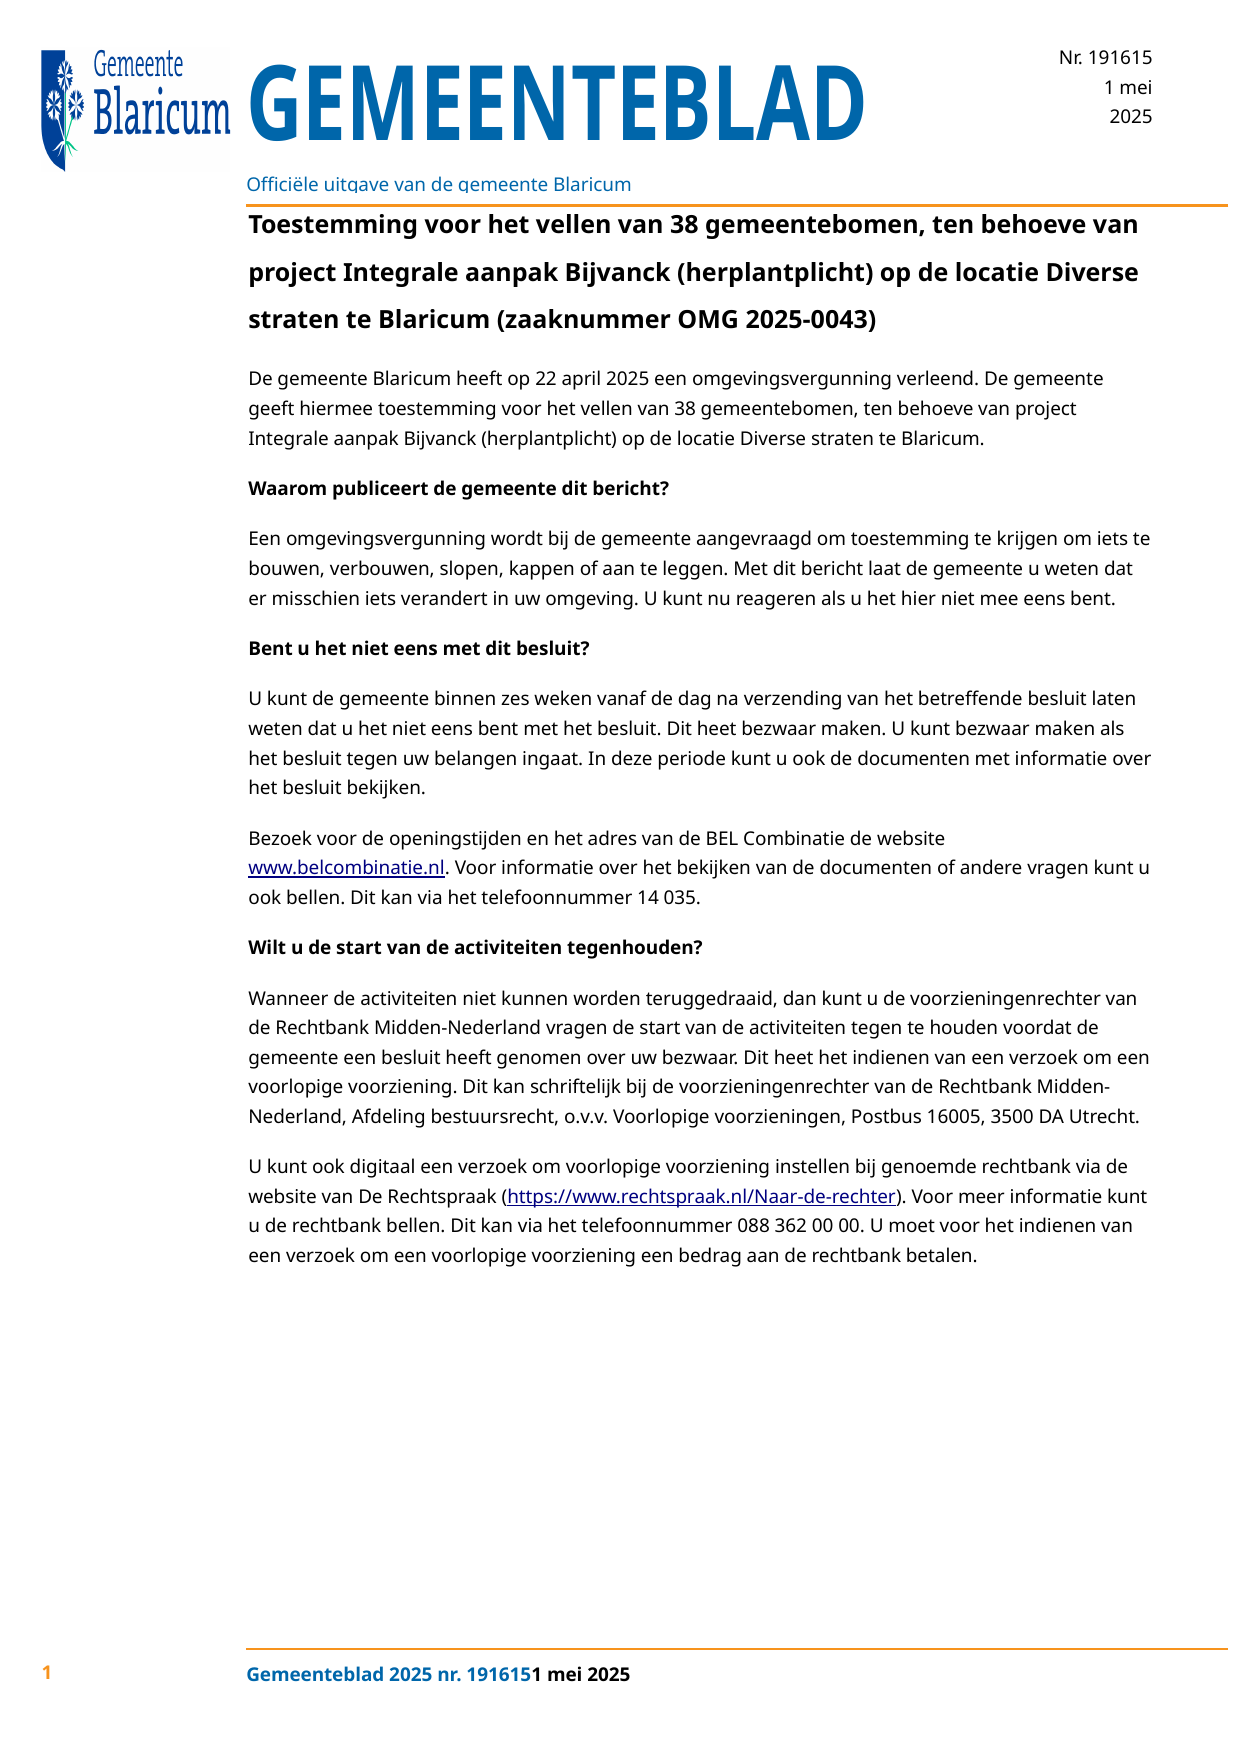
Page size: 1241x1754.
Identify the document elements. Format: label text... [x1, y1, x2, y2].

text Wilt u de start van de activiteiten tegenhouden? [248, 934, 1152, 960]
text Bezoek voor de openingstijden en het adres van de BEL Combinatie de website www.belcombinatie.nl. Voor informatie over het bekijken van de documenten of andere vragen kunt u ook bellen. Dit kan via het telefoonnummer 14 035. [248, 825, 1152, 909]
text U kunt de gemeente binnen zes weken vanaf de dag na verzending van het betreffende besluit laten weten dat u het niet eens bent met het besluit. Dit heet bezwaar maken. U kunt bezwaar maken als het besluit tegen uw belangen ingaat. In deze periode kunt u ook de documenten met informatie over het besluit bekijken. [248, 686, 1152, 800]
text Wanneer de activiteiten niet kunnen worden teruggedraaid, dan kunt u de voorzieningenrechter van de Rechtbank Midden-Nederland vragen de start van de activiteiten tegen te houden voordat de gemeente een besluit heeft genomen over uw bezwaar. Dit heet het indienen van een verzoek om een voorlopige voorziening. Dit kan schriftelijk bij de voorzieningenrechter van de Rechtbank Midden-Nederland, Afdeling bestuursrecht, o.v.v. Voorlopige voorzieningen, Postbus 16005, 3500 DA Utrecht. [248, 985, 1152, 1129]
text De gemeente Blaricum heeft op 22 april 2025 een omgevingsvergunning verleend. De gemeente geeft hiermee toestemming voor het vellen van 38 gemeentebomen, ten behoeve van project Integrale aanpak Bijvanck (herplantplicht) op de locatie Diverse straten te Blaricum. [248, 366, 1152, 450]
text Waarom publiceert de gemeente dit bericht? [248, 475, 1152, 501]
text Een omgevingsvergunning wordt bij de gemeente aangevraagd om toestemming te krijgen om iets te bouwen, verbouwen, slopen, kappen of aan te leggen. Met dit bericht laat de gemeente u weten dat er misschien iets verandert in uw omgeving. U kunt nu reageren als u het hier niet mee eens bent. [248, 526, 1152, 610]
text U kunt ook digitaal een verzoek om voorlopige voorziening instellen bij genoemde rechtbank via de website van De Rechtspraak (https://www.rechtspraak.nl/Naar-de-rechter). Voor meer informatie kunt u de rechtbank bellen. Dit kan via het telefoonnummer 088 362 00 00. U moet voor het indienen van een verzoek om een voorlopige voorziening een bedrag aan de rechtbank betalen. [248, 1153, 1152, 1268]
text Toestemming voor het vellen van 38 gemeentebomen, ten behoeve van project Integrale aanpak Bijvanck (herplantplicht) op de locatie Diverse straten te Blaricum (zaaknummer OMG 2025-0043) [248, 207, 1152, 336]
picture [41, 47, 231, 172]
text Bent u het niet eens met dit besluit? [248, 635, 1152, 661]
